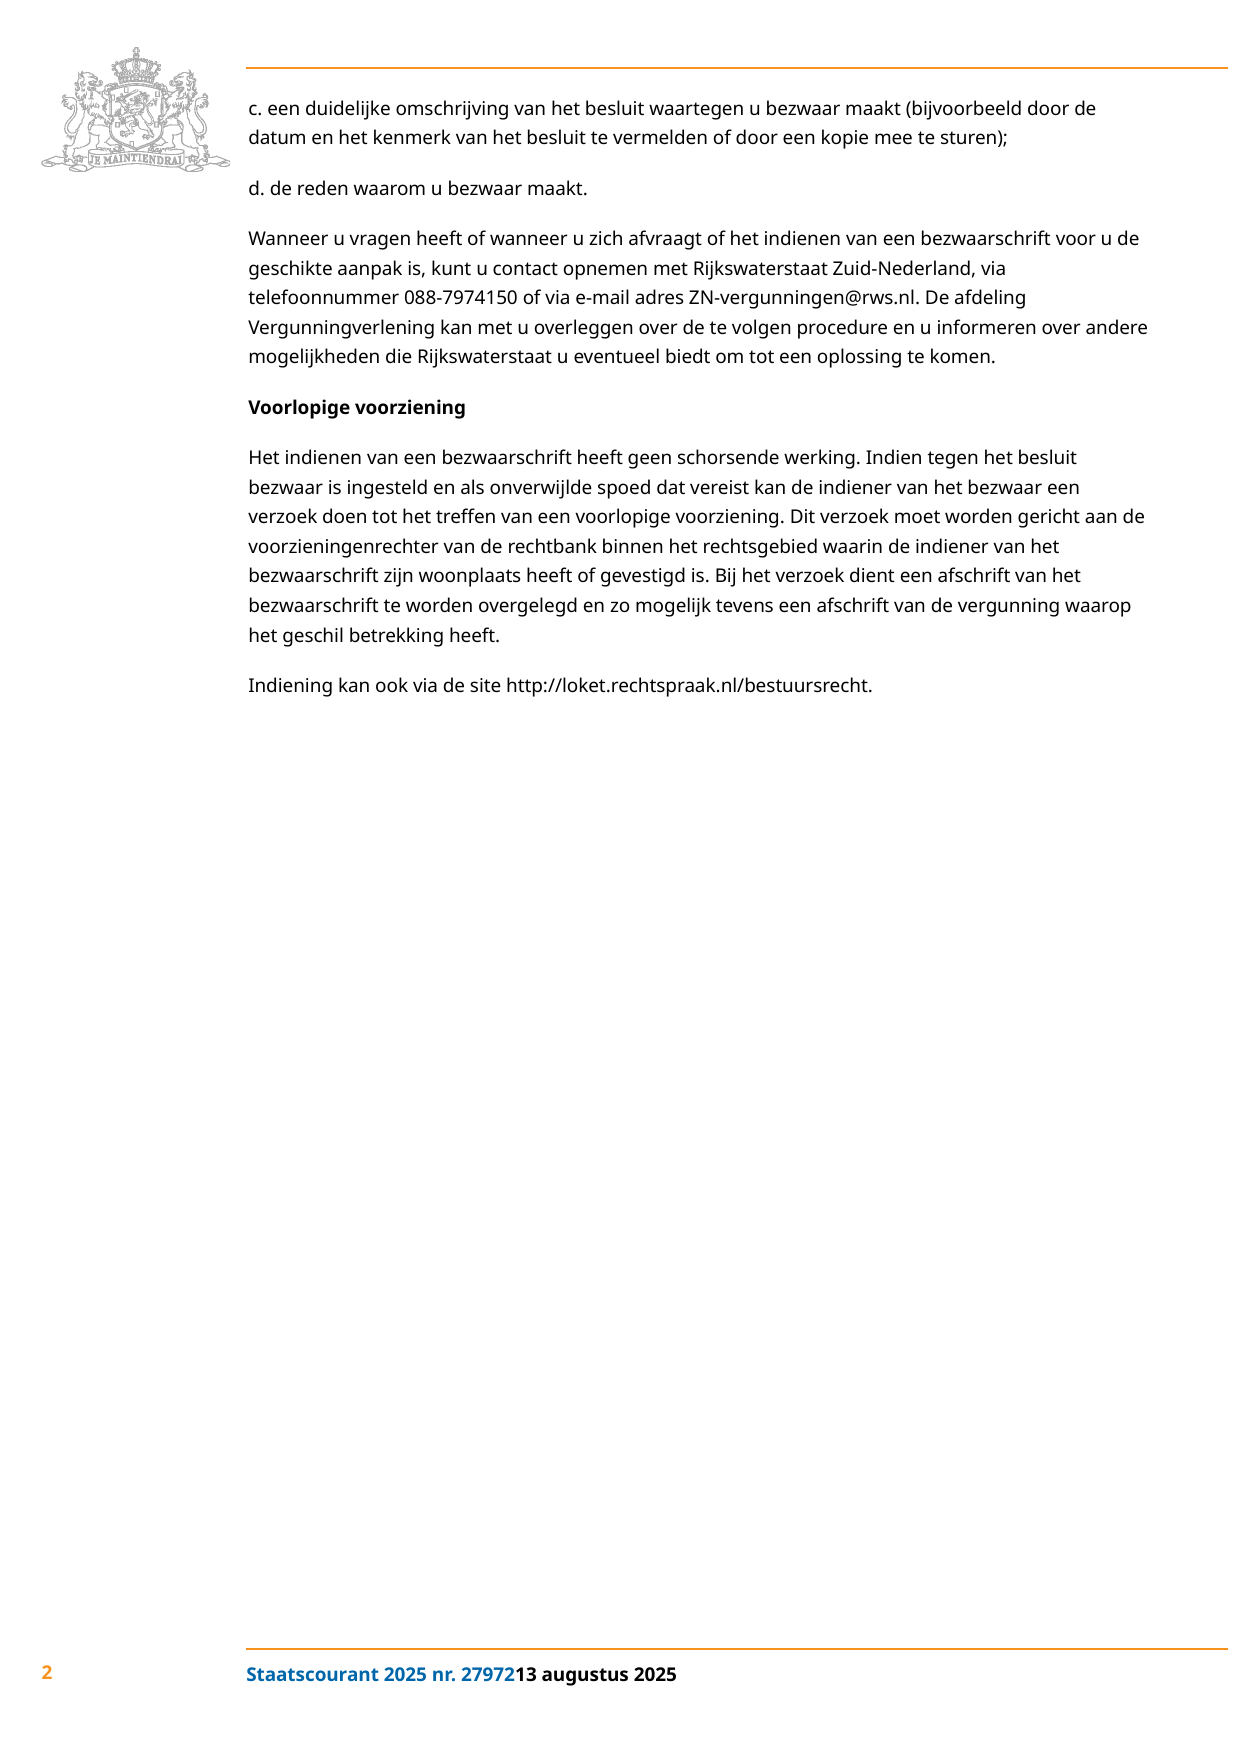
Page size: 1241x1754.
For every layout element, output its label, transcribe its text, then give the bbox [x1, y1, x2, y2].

text c. een duidelijke omschrijving van het besluit waartegen u bezwaar maakt (bijvoorbeeld door de datum en het kenmerk van het besluit te vermelden of door een kopie mee te sturen); [248, 95, 1152, 150]
text Wanneer u vragen heeft of wanneer u zich afvraagt of het indienen van een bezwaarschrift voor u de geschikte aanpak is, kunt u contact opnemen met Rijkswaterstaat Zuid-Nederland, via telefoonnummer 088-7974150 of via e-mail adres ZN-vergunningen@rws.nl. De afdeling Vergunningverlening kan met u overleggen over de te volgen procedure en u informeren over andere mogelijkheden die Rijkswaterstaat u eventueel biedt om tot een oplossing te komen. [248, 225, 1152, 369]
picture [41, 47, 231, 172]
text Het indienen van een bezwaarschrift heeft geen schorsende werking. Indien tegen het besluit bezwaar is ingesteld en als onverwijlde spoed dat vereist kan de indiener van het bezwaar een verzoek doen tot het treffen van een voorlopige voorziening. Dit verzoek moet worden gericht aan de voorzieningenrechter van de rechtbank binnen het rechtsgebied waarin de indiener van het bezwaarschrift zijn woonplaats heeft of gevestigd is. Bij het verzoek dient een afschrift van het bezwaarschrift te worden overgelegd en zo mogelijk tevens een afschrift van de vergunning waarop het geschil betrekking heeft. [248, 444, 1152, 648]
text Voorlopige voorziening [248, 394, 1152, 420]
text Indiening kan ook via de site http://loket.rechtspraak.nl/bestuursrecht. [248, 672, 1152, 698]
text d. de reden waarom u bezwaar maakt. [248, 175, 1152, 201]
